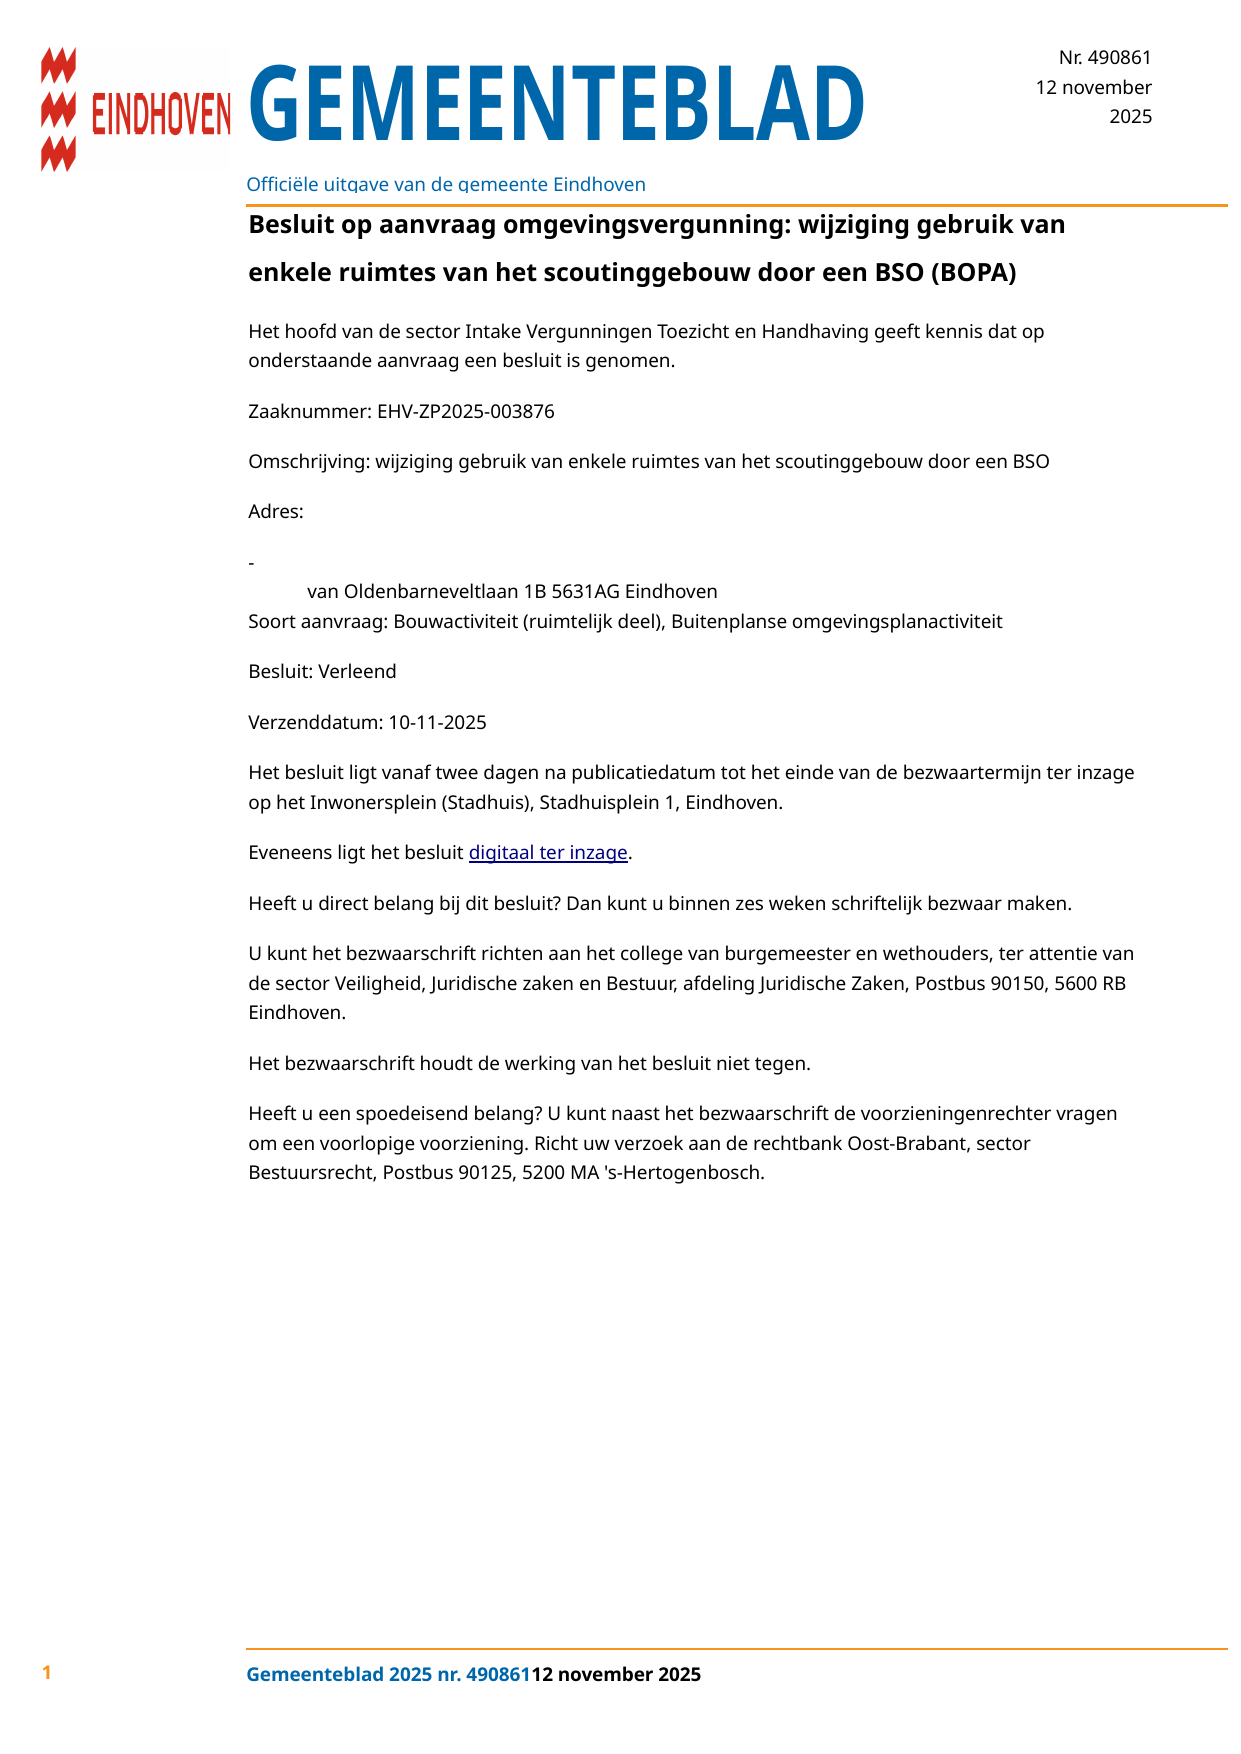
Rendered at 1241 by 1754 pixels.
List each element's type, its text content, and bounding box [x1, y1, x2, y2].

text U kunt het bezwaarschrift richten aan het college van burgemeester en wethouders, ter attentie van de sector Veiligheid, Juridische zaken en Bestuur, afdeling Juridische Zaken, Postbus 90150, 5600 RB Eindhoven. [248, 940, 1152, 1025]
picture [41, 47, 231, 172]
text Eveneens ligt het besluit digitaal ter inzage. [248, 839, 1152, 865]
text Adres: [248, 499, 1152, 524]
text Zaaknummer: EHV-ZP2025-003876 [248, 398, 1152, 424]
text Het hoofd van de sector Intake Vergunningen Toezicht en Handhaving geeft kennis dat op onderstaande aanvraag een besluit is genomen. [248, 318, 1152, 373]
text Besluit: Verleend [248, 659, 1152, 684]
list van Oldenbarneveltlaan 1B 5631AG Eindhoven [248, 579, 1152, 604]
text Het bezwaarschrift houdt de werking van het besluit niet tegen. [248, 1050, 1152, 1076]
text Verzenddatum: 10-11-2025 [248, 709, 1152, 735]
text Besluit op aanvraag omgevingsvergunning: wijziging gebruik van enkele ruimtes van het scoutinggebouw door een BSO (BOPA) [248, 207, 1152, 288]
text Soort aanvraag: Bouwactiviteit (ruimtelijk deel), Buitenplanse omgevingsplanactiviteit [248, 608, 1152, 634]
text Heeft u direct belang bij dit besluit? Dan kunt u binnen zes weken schriftelijk bezwaar maken. [248, 890, 1152, 916]
text Heeft u een spoedeisend belang? U kunt naast het bezwaarschrift de voorzieningenrechter vragen om een voorlopige voorziening. Richt uw verzoek aan de rechtbank Oost-Brabant, sector Bestuursrecht, Postbus 90125, 5200 MA 's-Hertogenbosch. [248, 1100, 1152, 1185]
text Omschrijving: wijziging gebruik van enkele ruimtes van het scoutinggebouw door een BSO [248, 448, 1152, 474]
text Het besluit ligt vanaf twee dagen na publicatiedatum tot het einde van de bezwaartermijn ter inzage op het Inwonersplein (Stadhuis), Stadhuisplein 1, Eindhoven. [248, 759, 1152, 815]
